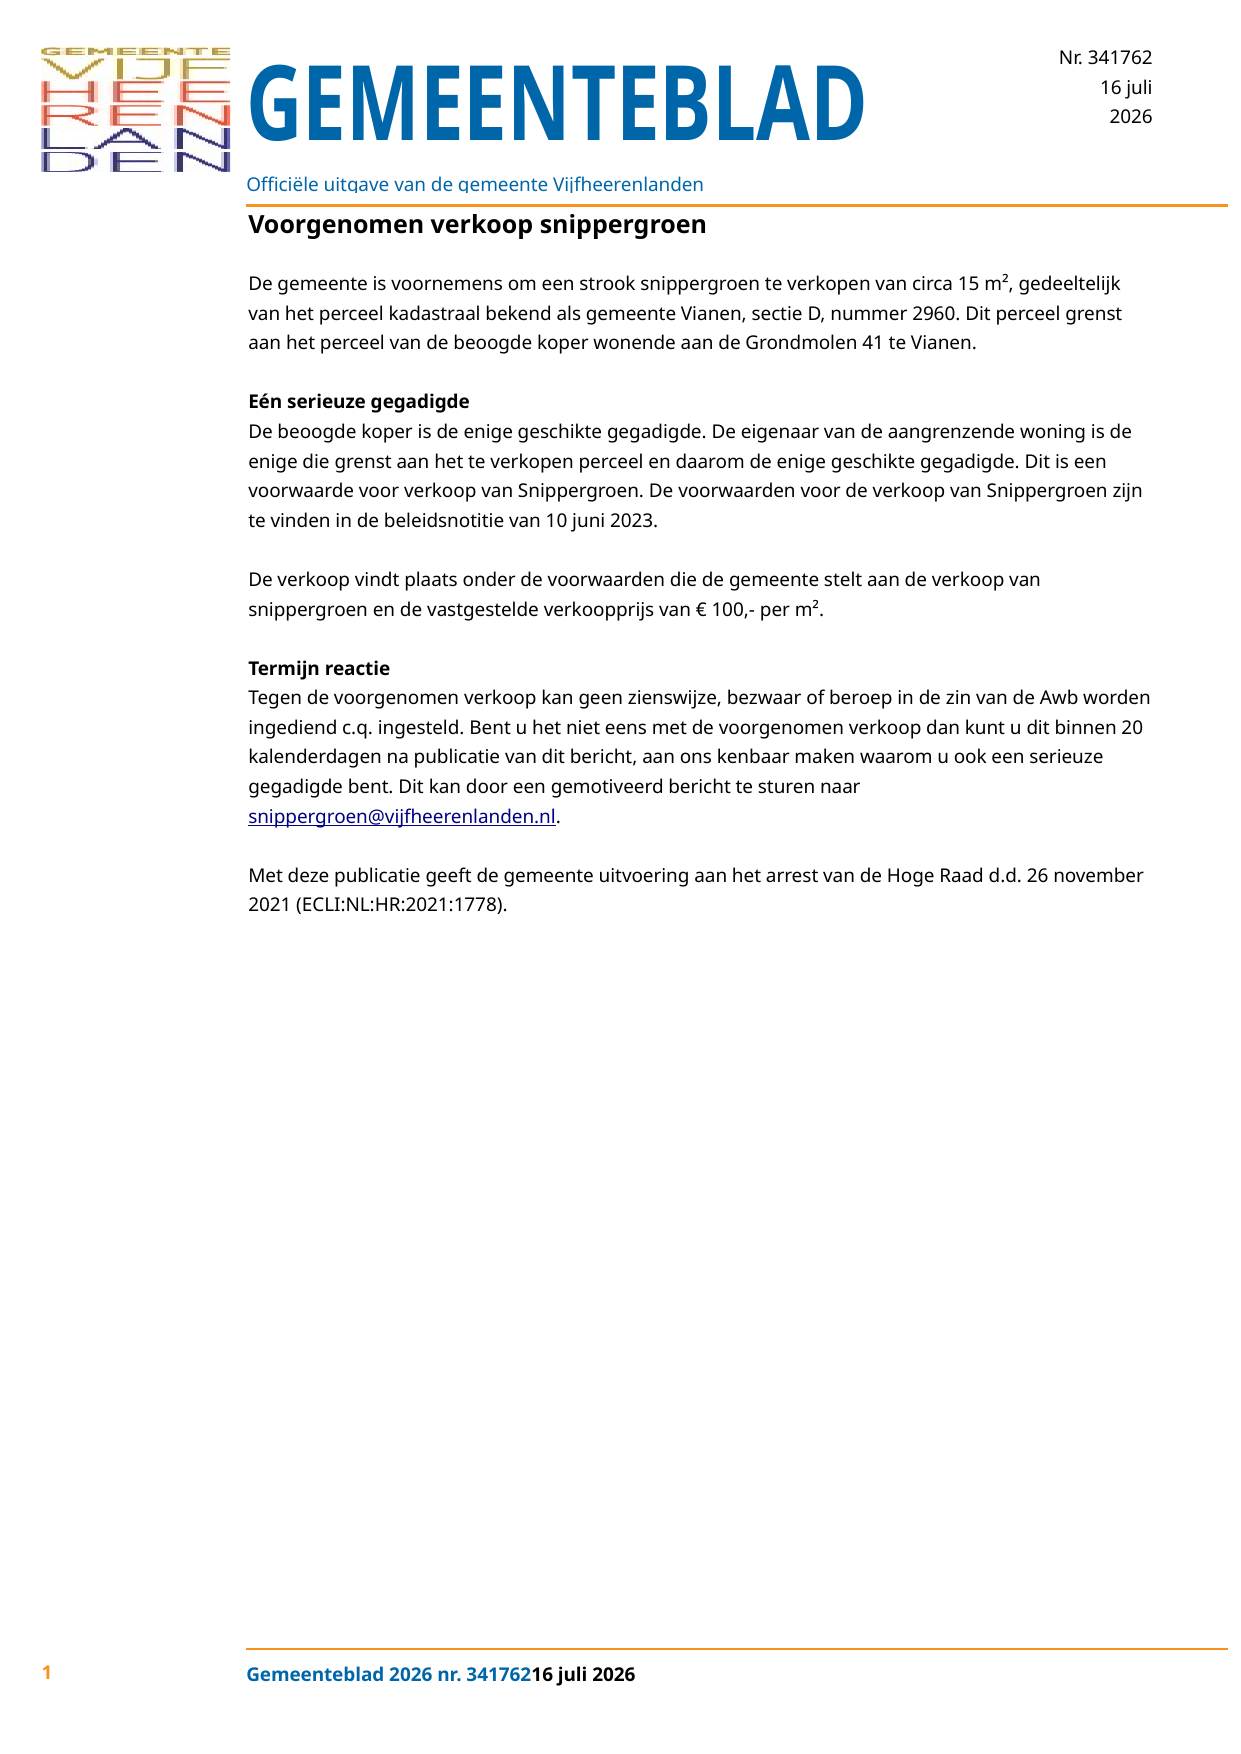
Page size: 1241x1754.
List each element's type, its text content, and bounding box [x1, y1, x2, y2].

text Eén serieuze gegadigde [248, 389, 1152, 414]
text Voorgenomen verkoop snippergroen [248, 207, 1152, 241]
text Met deze publicatie geeft de gemeente uitvoering aan het arrest van de Hoge Raad d.d. 26 november 2021 (ECLI:NL:HR:2021:1778). [248, 862, 1152, 917]
text De beoogde koper is de enige geschikte gegadigde. De eigenaar van de aangrenzende woning is de enige die grenst aan het te verkopen perceel en daarom de enige geschikte gegadigde. Dit is een voorwaarde voor verkoop van Snippergroen. De voorwaarden voor de verkoop van Snippergroen zijn te vinden in de beleidsnotitie van 10 juni 2023. [248, 418, 1152, 533]
text De verkoop vindt plaats onder de voorwaarden die de gemeente stelt aan de verkoop van snippergroen en de vastgestelde verkoopprijs van € 100,- per m². [248, 566, 1152, 621]
text Termijn reactie [248, 655, 1152, 681]
picture [41, 47, 231, 172]
text Tegen de voorgenomen verkoop kan geen zienswijze, bezwaar of beroep in de zin van de Awb worden ingediend c.q. ingesteld. Bent u het niet eens met de voorgenomen verkoop dan kunt u dit binnen 20 kalenderdagen na publicatie van dit bericht, aan ons kenbaar maken waarom u ook een serieuze gegadigde bent. Dit kan door een gemotiveerd bericht te sturen naar snippergroen@vijfheerenlanden.nl. [248, 684, 1152, 828]
text De gemeente is voornemens om een strook snippergroen te verkopen van circa 15 m², gedeeltelijk van het perceel kadastraal bekend als gemeente Vianen, sectie D, nummer 2960. Dit perceel grenst aan het perceel van de beoogde koper wonende aan de Grondmolen 41 te Vianen. [248, 270, 1152, 355]
